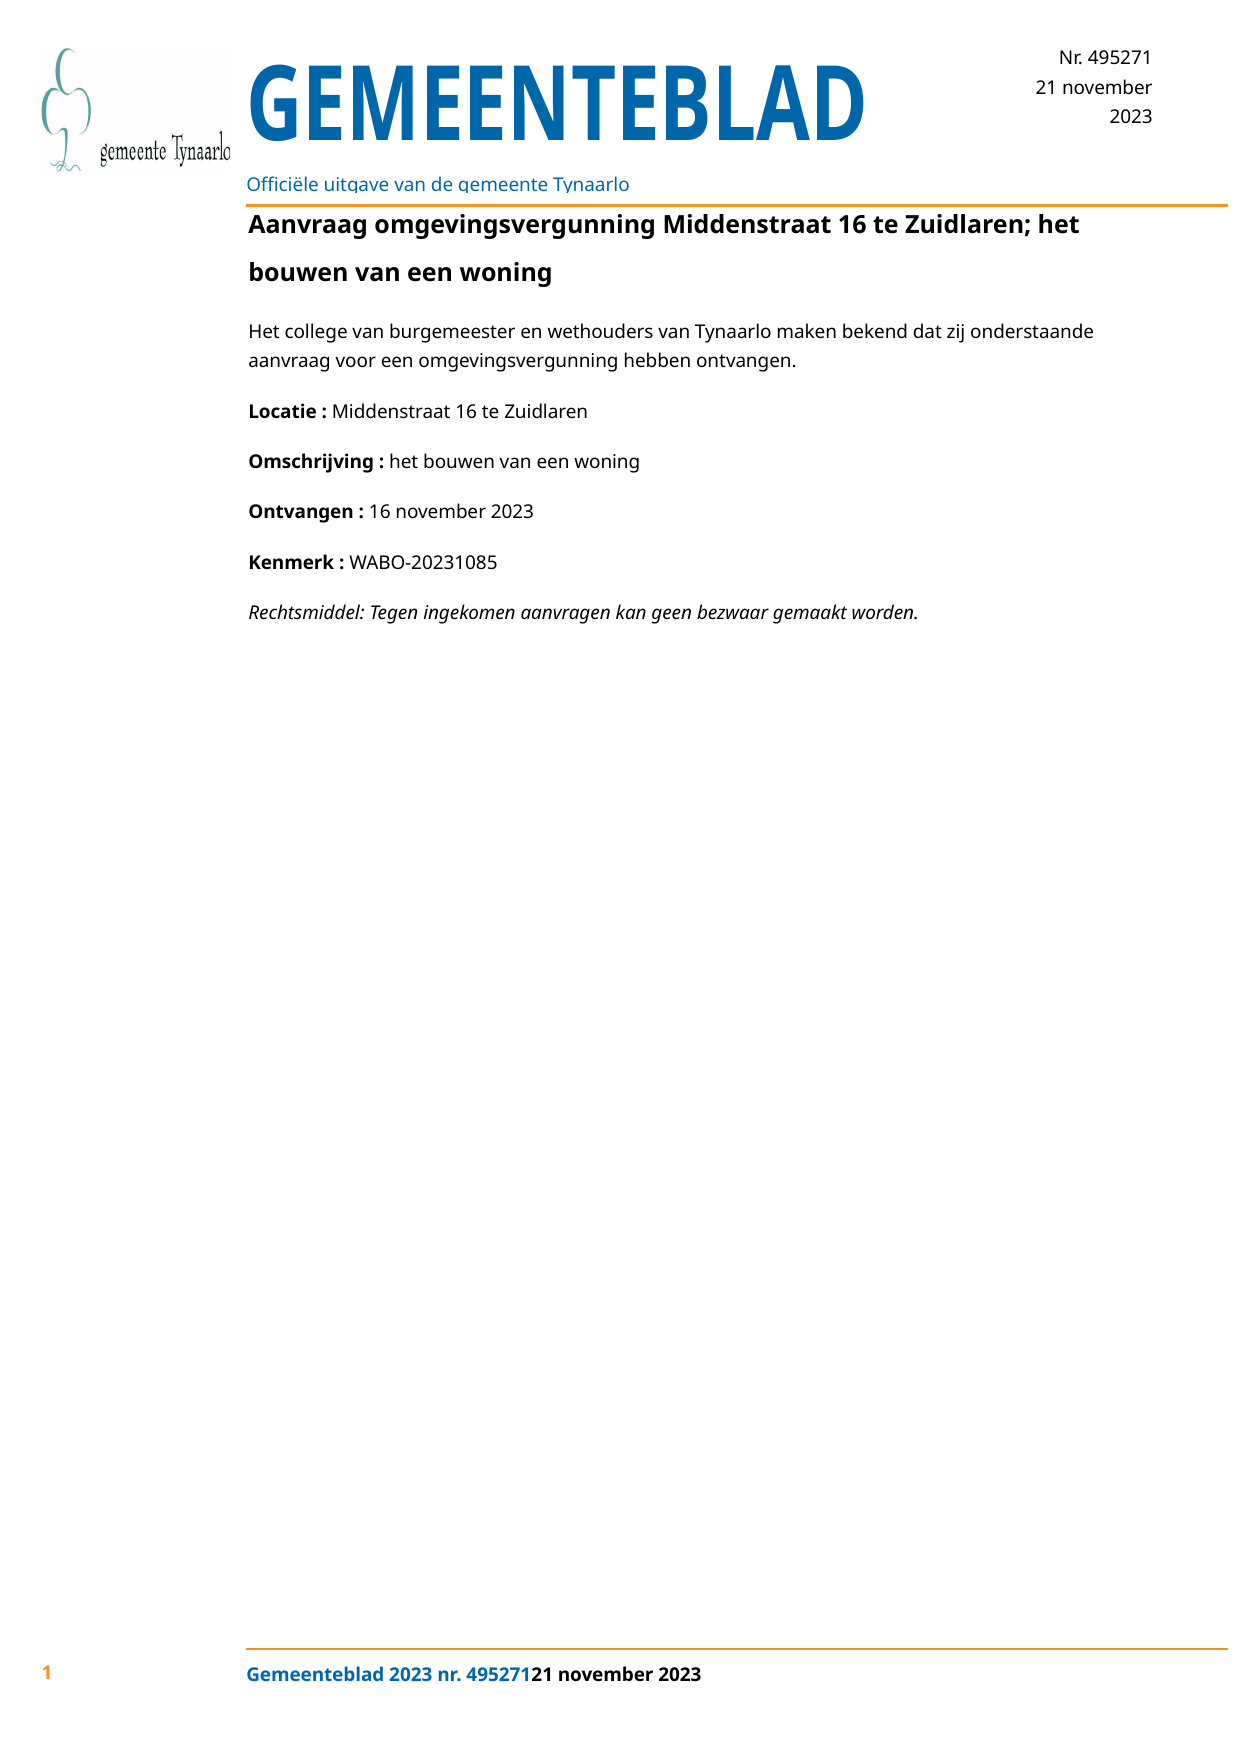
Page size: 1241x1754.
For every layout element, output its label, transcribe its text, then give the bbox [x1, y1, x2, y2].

text Ontvangen : 16 november 2023 [248, 499, 1152, 524]
text Locatie : Middenstraat 16 te Zuidlaren [248, 398, 1152, 424]
text Kenmerk : WABO-20231085 [248, 549, 1152, 575]
text Het college van burgemeester en wethouders van Tynaarlo maken bekend dat zij onderstaande aanvraag voor een omgevingsvergunning hebben ontvangen. [248, 318, 1152, 373]
text Aanvraag omgevingsvergunning Middenstraat 16 te Zuidlaren; het bouwen van een woning [248, 207, 1152, 288]
text Rechtsmiddel: Tegen ingekomen aanvragen kan geen bezwaar gemaakt worden. [248, 599, 1152, 625]
text Omschrijving : het bouwen van een woning [248, 448, 1152, 474]
picture [41, 47, 231, 172]
